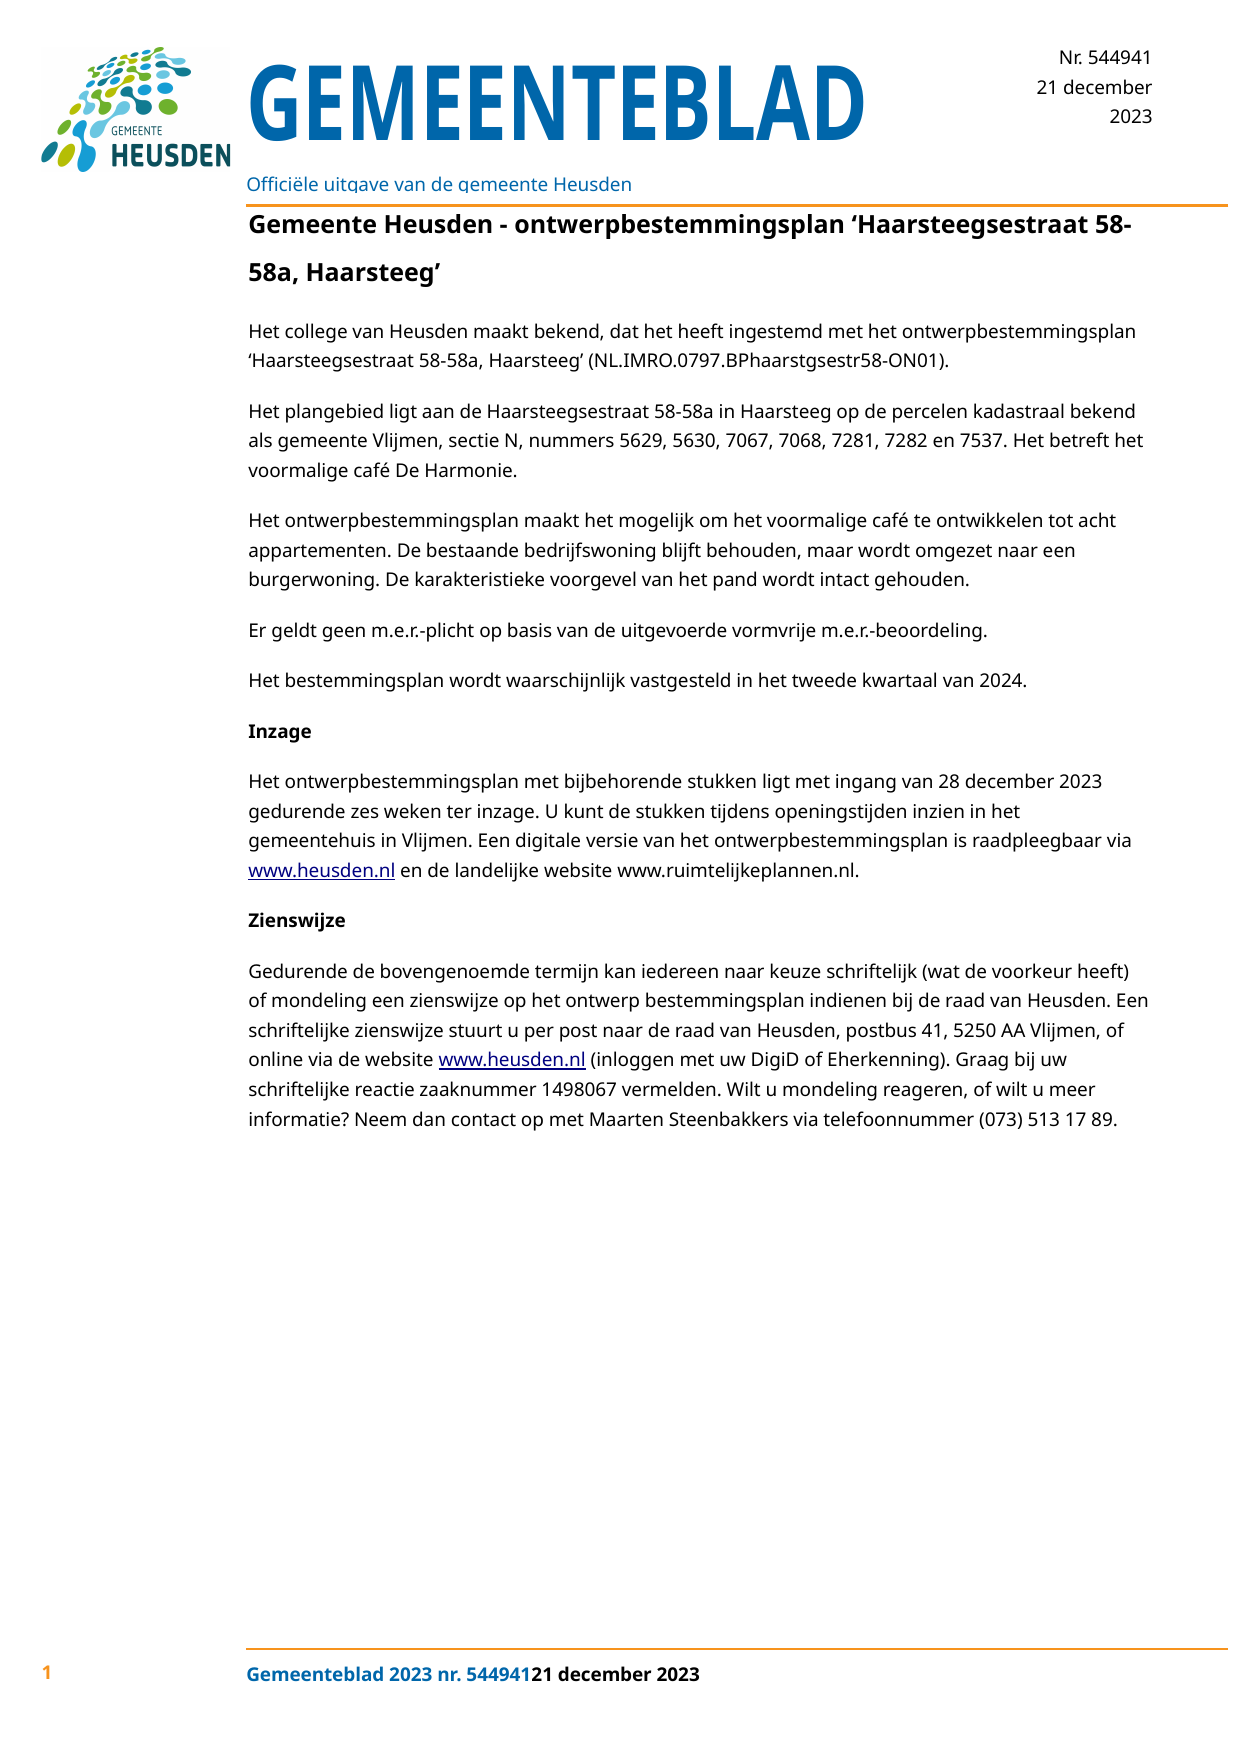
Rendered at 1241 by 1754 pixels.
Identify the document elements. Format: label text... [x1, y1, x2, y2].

text Er geldt geen m.e.r.-plicht op basis van de uitgevoerde vormvrije m.e.r.-beoordeling. [248, 617, 1152, 643]
text Het college van Heusden maakt bekend, dat het heeft ingestemd met het ontwerpbestemmingsplan ‘Haarsteegsestraat 58-58a, Haarsteeg’ (NL.IMRO.0797.BPhaarstgsestr58-ON01). [248, 318, 1152, 373]
picture [41, 47, 231, 172]
text Gemeente Heusden - ontwerpbestemmingsplan ‘Haarsteegsestraat 58-58a, Haarsteeg’ [248, 207, 1152, 288]
text Het ontwerpbestemmingsplan maakt het mogelijk om het voormalige café te ontwikkelen tot acht appartementen. De bestaande bedrijfswoning blijft behouden, maar wordt omgezet naar een burgerwoning. De karakteristieke voorgevel van het pand wordt intact gehouden. [248, 507, 1152, 592]
text Het ontwerpbestemmingsplan met bijbehorende stukken ligt met ingang van 28 december 2023 gedurende zes weken ter inzage. U kunt de stukken tijdens openingstijden inzien in het gemeentehuis in Vlijmen. Een digitale versie van het ontwerpbestemmingsplan is raadpleegbaar via www.heusden.nl en de landelijke website www.ruimtelijkeplannen.nl. [248, 768, 1152, 883]
text Het bestemmingsplan wordt waarschijnlijk vastgesteld in het tweede kwartaal van 2024. [248, 667, 1152, 693]
text Inzage [248, 718, 1152, 744]
text Zienswijze [248, 907, 1152, 933]
text Het plangebied ligt aan de Haarsteegsestraat 58-58a in Haarsteeg op de percelen kadastraal bekend als gemeente Vlijmen, sectie N, nummers 5629, 5630, 7067, 7068, 7281, 7282 en 7537. Het betreft het voormalige café De Harmonie. [248, 398, 1152, 483]
text Gedurende de bovengenoemde termijn kan iedereen naar keuze schriftelijk (wat de voorkeur heeft) of mondeling een zienswijze op het ontwerp bestemmingsplan indienen bij de raad van Heusden. Een schriftelijke zienswijze stuurt u per post naar de raad van Heusden, postbus 41, 5250 AA Vlijmen, of online via de website www.heusden.nl (inloggen met uw DigiD of Eherkenning). Graag bij uw schriftelijke reactie zaaknummer 1498067 vermelden. Wilt u mondeling reageren, of wilt u meer informatie? Neem dan contact op met Maarten Steenbakkers via telefoonnummer (073) 513 17 89. [248, 958, 1152, 1132]
